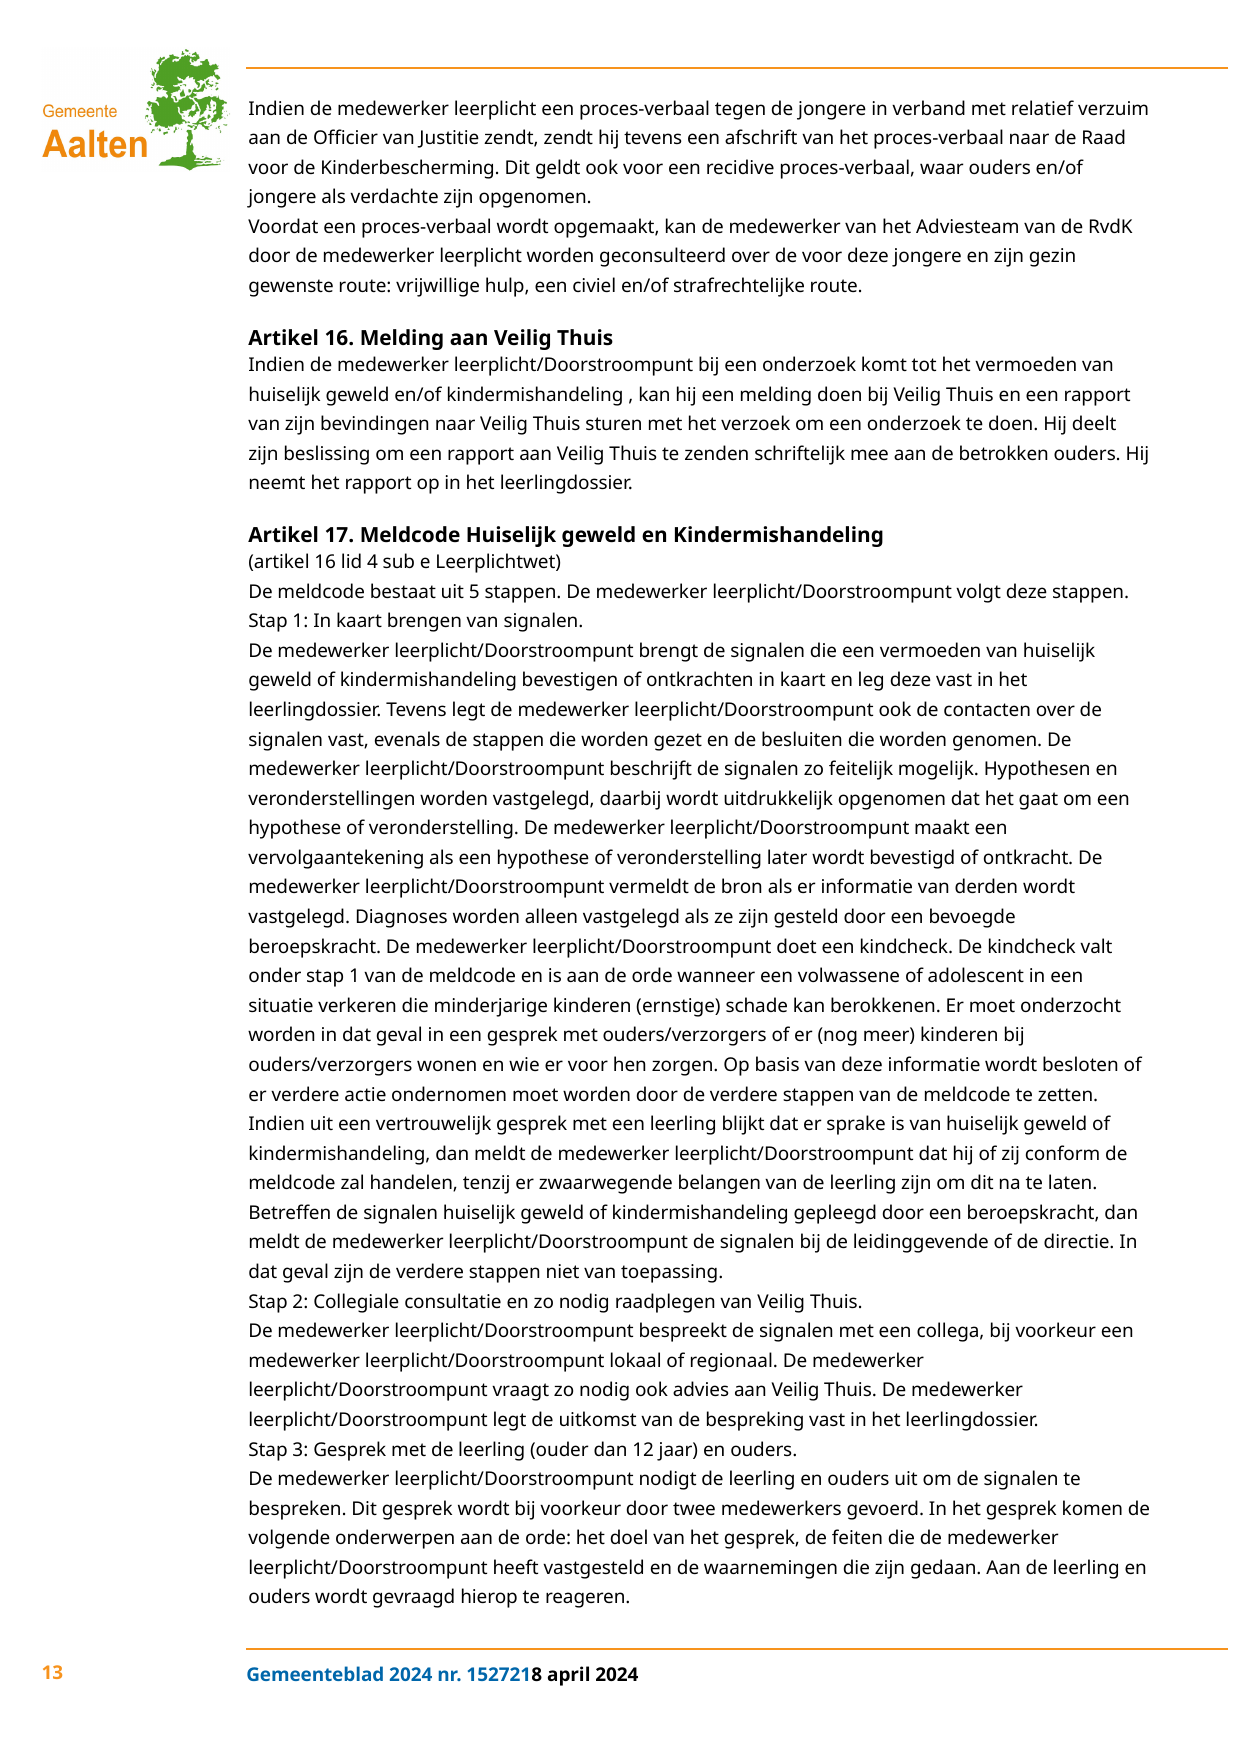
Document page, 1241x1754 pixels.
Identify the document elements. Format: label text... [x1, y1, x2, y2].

text Stap 2: Collegiale consultatie en zo nodig raadplegen van Veilig Thuis. [248, 1288, 1152, 1314]
picture [41, 47, 231, 172]
text Indien de medewerker leerplicht/Doorstroompunt bij een onderzoek komt tot het vermoeden van huiselijk geweld en/of kindermishandeling , kan hij een melding doen bij Veilig Thuis en een rapport van zijn bevindingen naar Veilig Thuis sturen met het verzoek om een onderzoek te doen. Hij deelt zijn beslissing om een rapport aan Veilig Thuis te zenden schriftelijk mee aan de betrokken ouders. Hij neemt het rapport op in het leerlingdossier. [248, 351, 1152, 495]
text Artikel 17. Meldcode Huiselijk geweld en Kindermishandeling [248, 520, 1152, 548]
text De medewerker leerplicht/Doorstroompunt bespreekt de signalen met een collega, bij voorkeur een medewerker leerplicht/Doorstroompunt lokaal of regionaal. De medewerker leerplicht/Doorstroompunt vraagt zo nodig ook advies aan Veilig Thuis. De medewerker leerplicht/Doorstroompunt legt de uitkomst van de bespreking vast in het leerlingdossier. [248, 1317, 1152, 1432]
text De meldcode bestaat uit 5 stappen. De medewerker leerplicht/Doorstroompunt volgt deze stappen. [248, 578, 1152, 604]
text Stap 3: Gesprek met de leerling (ouder dan 12 jaar) en ouders. [248, 1436, 1152, 1462]
text De medewerker leerplicht/Doorstroompunt nodigt de leerling en ouders uit om de signalen te bespreken. Dit gesprek wordt bij voorkeur door twee medewerkers gevoerd. In het gesprek komen de volgende onderwerpen aan de orde: het doel van het gesprek, de feiten die de medewerker leerplicht/Doorstroompunt heeft vastgesteld en de waarnemingen die zijn gedaan. Aan de leerling en ouders wordt gevraagd hierop te reageren. [248, 1465, 1152, 1609]
text Stap 1: In kaart brengen van signalen. [248, 607, 1152, 633]
text Artikel 16. Melding aan Veilig Thuis [248, 323, 1152, 351]
text (artikel 16 lid 4 sub e Leerplichtwet) [248, 548, 1152, 574]
text Indien de medewerker leerplicht een proces-verbaal tegen de jongere in verband met relatief verzuim aan de Officier van Justitie zendt, zendt hij tevens een afschrift van het proces-verbaal naar de Raad voor de Kinderbescherming. Dit geldt ook voor een recidive proces-verbaal, waar ouders en/of jongere als verdachte zijn opgenomen. [248, 95, 1152, 209]
text Indien uit een vertrouwelijk gesprek met een leerling blijkt dat er sprake is van huiselijk geweld of kindermishandeling, dan meldt de medewerker leerplicht/Doorstroompunt dat hij of zij conform de meldcode zal handelen, tenzij er zwaarwegende belangen van de leerling zijn om dit na te laten. Betreffen de signalen huiselijk geweld of kindermishandeling gepleegd door een beroepskracht, dan meldt de medewerker leerplicht/Doorstroompunt de signalen bij de leidinggevende of de directie. In dat geval zijn de verdere stappen niet van toepassing. [248, 1110, 1152, 1284]
text De medewerker leerplicht/Doorstroompunt brengt de signalen die een vermoeden van huiselijk geweld of kindermishandeling bevestigen of ontkrachten in kaart en leg deze vast in het leerlingdossier. Tevens legt de medewerker leerplicht/Doorstroompunt ook de contacten over de signalen vast, evenals de stappen die worden gezet en de besluiten die worden genomen. De medewerker leerplicht/Doorstroompunt beschrijft de signalen zo feitelijk mogelijk. Hypothesen en veronderstellingen worden vastgelegd, daarbij wordt uitdrukkelijk opgenomen dat het gaat om een hypothese of veronderstelling. De medewerker leerplicht/Doorstroompunt maakt een vervolgaantekening als een hypothese of veronderstelling later wordt bevestigd of ontkracht. De medewerker leerplicht/Doorstroompunt vermeldt de bron als er informatie van derden wordt vastgelegd. Diagnoses worden alleen vastgelegd als ze zijn gesteld door een bevoegde beroepskracht. De medewerker leerplicht/Doorstroompunt doet een kindcheck. De kindcheck valt onder stap 1 van de meldcode en is aan de orde wanneer een volwassene of adolescent in een situatie verkeren die minderjarige kinderen (ernstige) schade kan berokkenen. Er moet onderzocht worden in dat geval in een gesprek met ouders/verzorgers of er (nog meer) kinderen bij ouders/verzorgers wonen en wie er voor hen zorgen. Op basis van deze informatie wordt besloten of er verdere actie ondernomen moet worden door de verdere stappen van de meldcode te zetten. [248, 637, 1152, 1107]
text Voordat een proces-verbaal wordt opgemaakt, kan de medewerker van het Adviesteam van de RvdK door de medewerker leerplicht worden geconsulteerd over de voor deze jongere en zijn gezin gewenste route: vrijwillige hulp, een civiel en/of strafrechtelijke route. [248, 213, 1152, 298]
